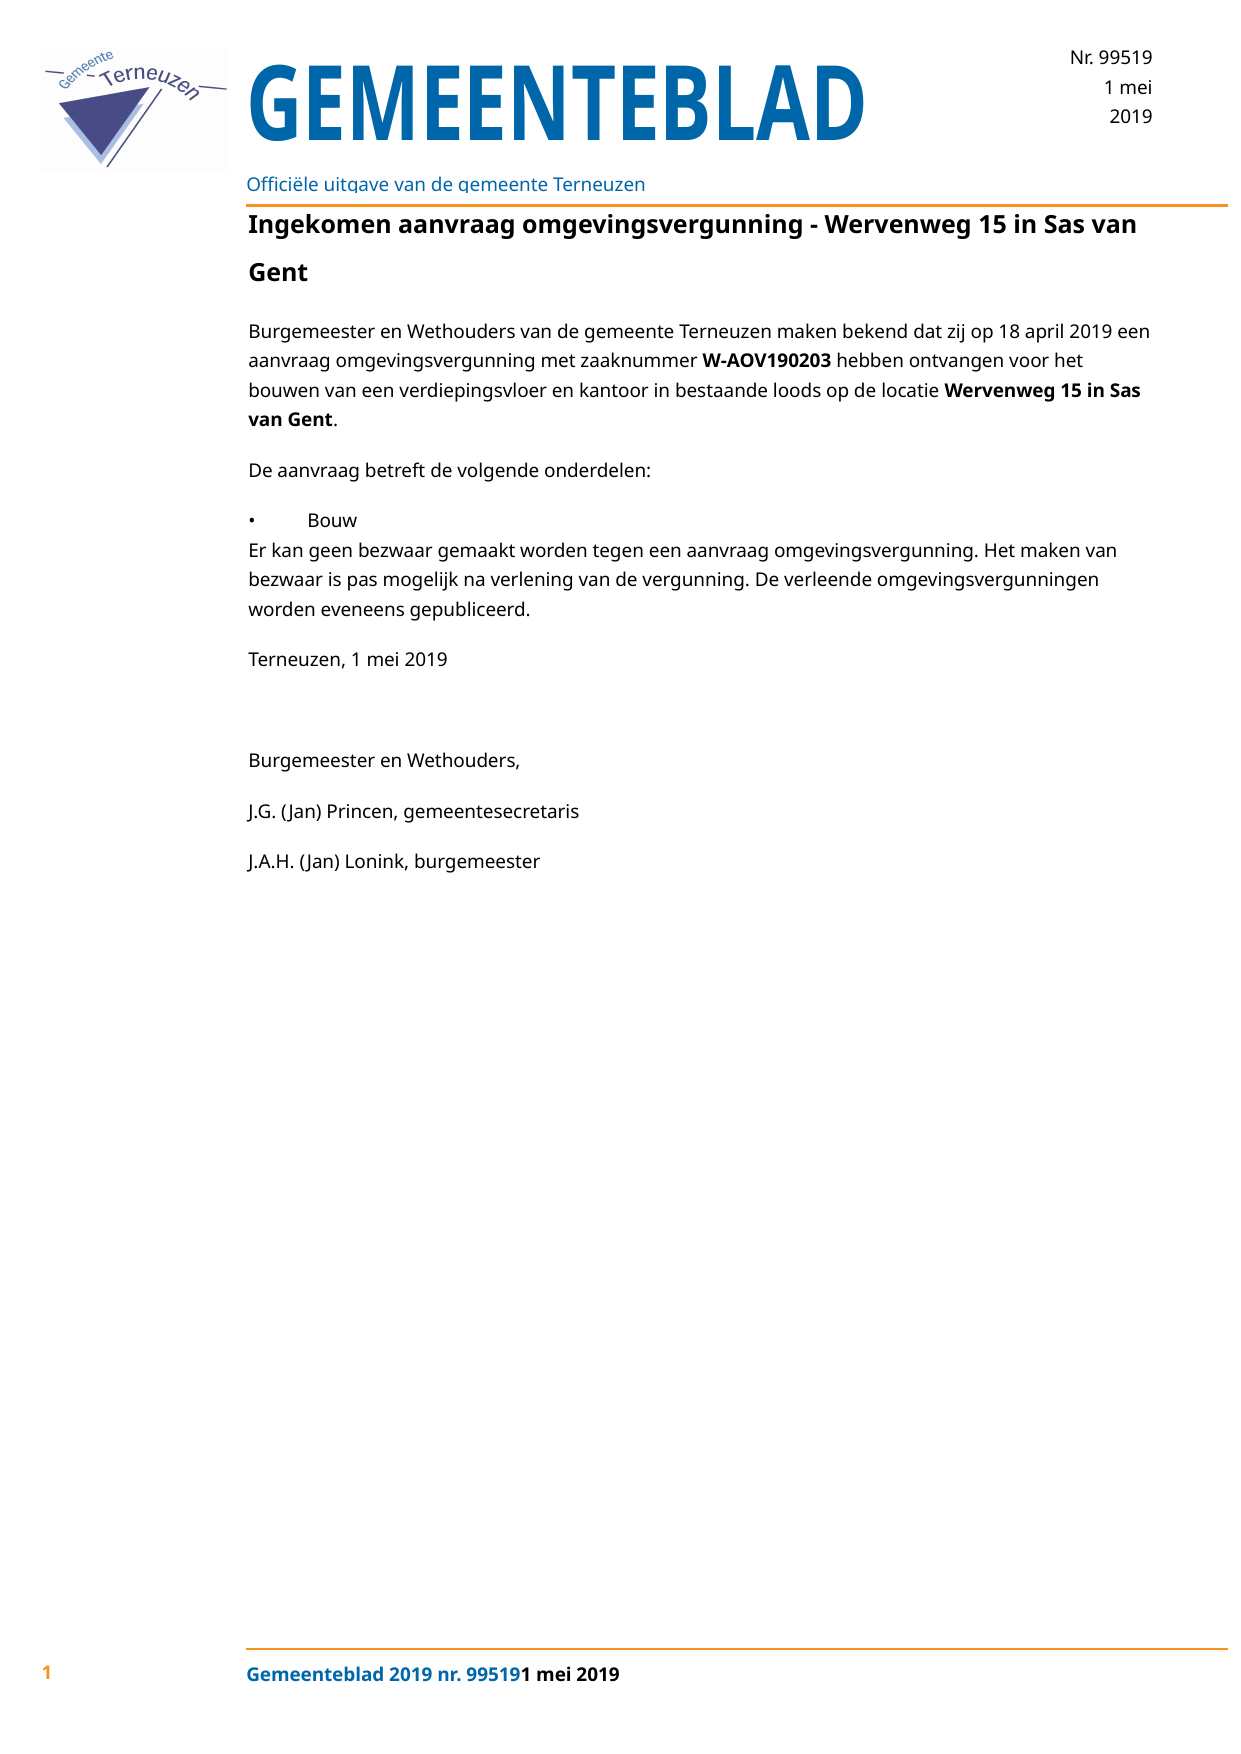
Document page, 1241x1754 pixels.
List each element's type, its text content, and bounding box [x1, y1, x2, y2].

text Burgemeester en Wethouders van de gemeente Terneuzen maken bekend dat zij op 18 april 2019 een aanvraag omgevingsvergunning met zaaknummer W-AOV190203 hebben ontvangen voor het bouwen van een verdiepingsvloer en kantoor in bestaande loods op de locatie Wervenweg 15 in Sas van Gent. [248, 318, 1152, 432]
text Er kan geen bezwaar gemaakt worden tegen een aanvraag omgevingsvergunning. Het maken van bezwaar is pas mogelijk na verlening van de vergunning. De verleende omgevingsvergunningen worden eveneens gepubliceerd. [248, 537, 1152, 622]
text Burgemeester en Wethouders, [248, 747, 1152, 773]
list Bouw [248, 507, 1152, 533]
text De aanvraag betreft de volgende onderdelen: [248, 457, 1152, 483]
text J.A.H. (Jan) Lonink, burgemeester [248, 848, 1152, 874]
text J.G. (Jan) Princen, gemeentesecretaris [248, 798, 1152, 824]
text Ingekomen aanvraag omgevingsvergunning - Wervenweg 15 in Sas van Gent [248, 207, 1152, 288]
text Terneuzen, 1 mei 2019 [248, 647, 1152, 672]
picture [41, 47, 231, 172]
